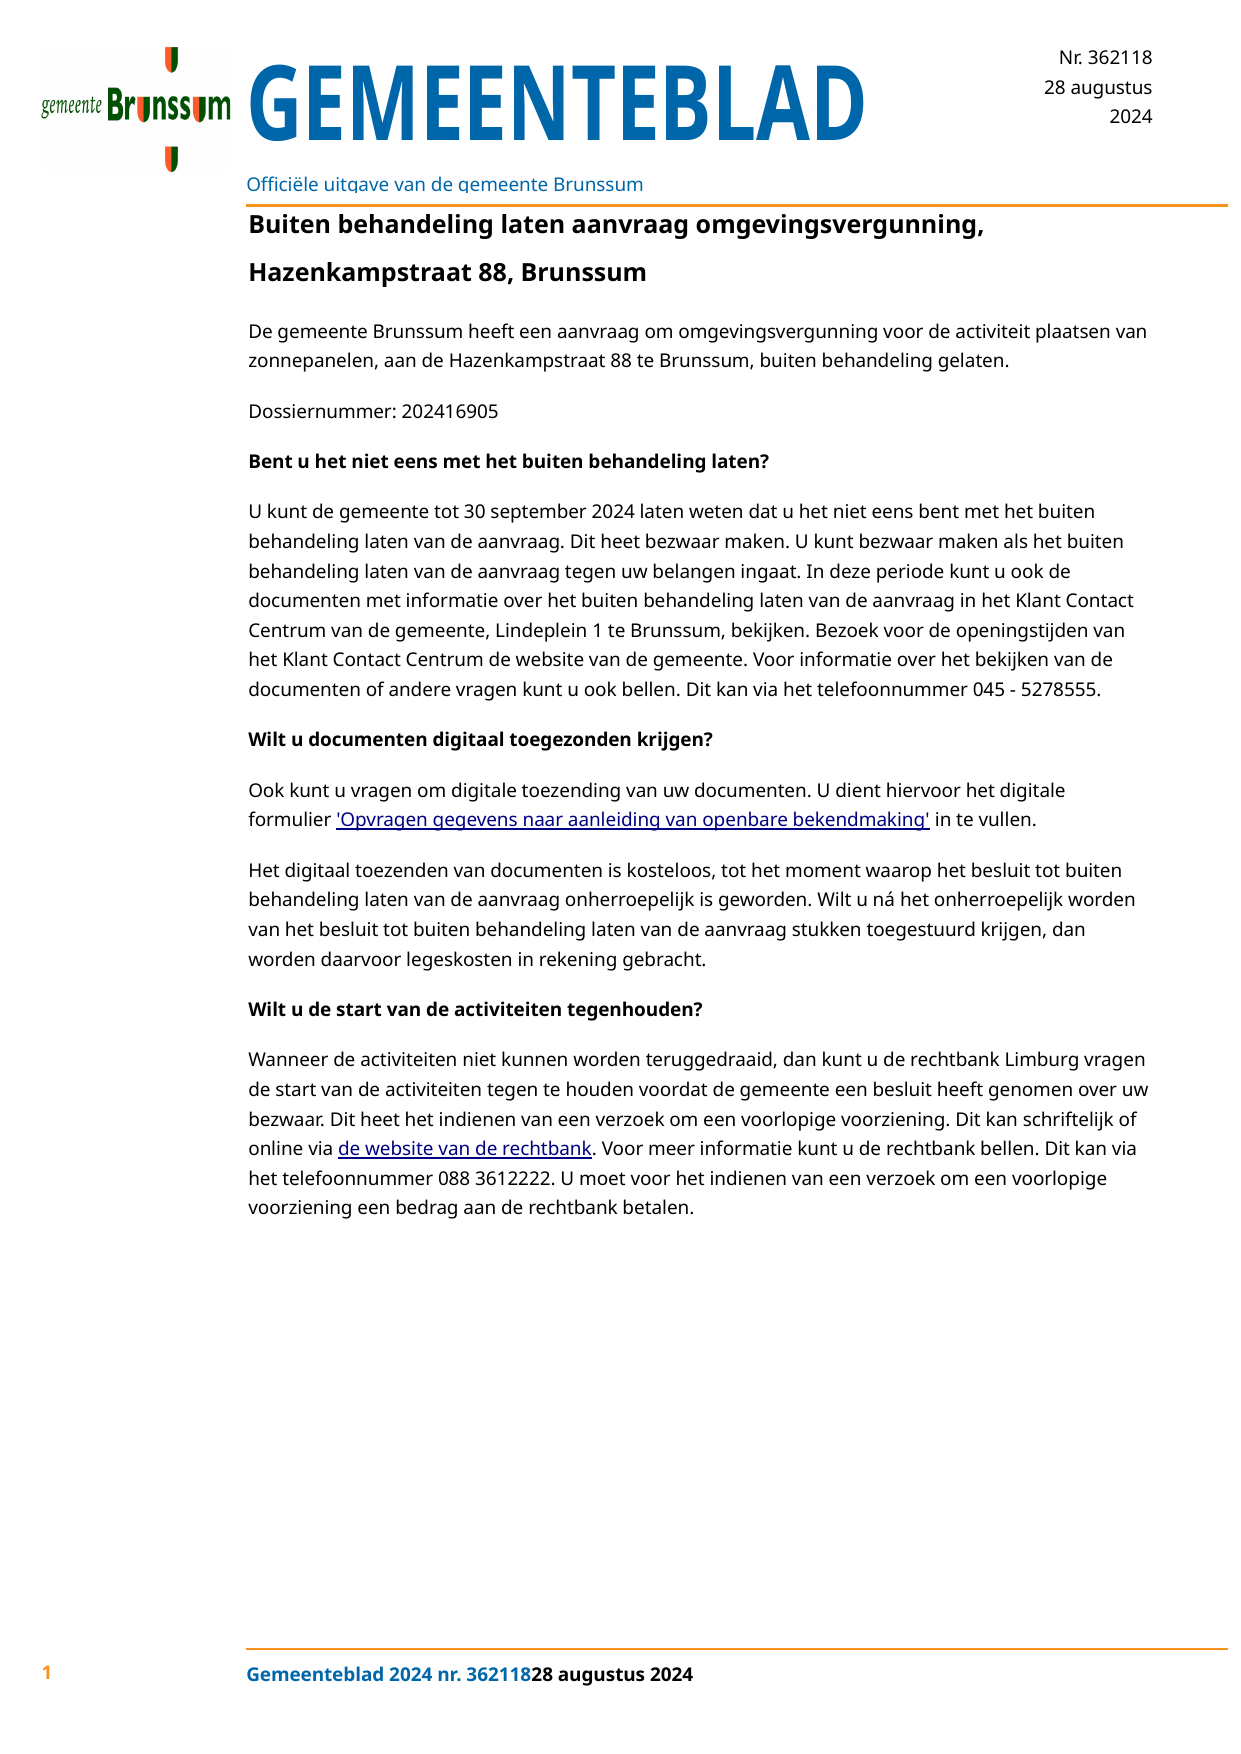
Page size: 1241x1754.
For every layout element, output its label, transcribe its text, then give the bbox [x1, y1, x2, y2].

text Wanneer de activiteiten niet kunnen worden teruggedraaid, dan kunt u de rechtbank Limburg vragen de start van de activiteiten tegen te houden voordat de gemeente een besluit heeft genomen over uw bezwaar. Dit heet het indienen van een verzoek om een voorlopige voorziening. Dit kan schriftelijk of online via de website van de rechtbank. Voor meer informatie kunt u de rechtbank bellen. Dit kan via het telefoonnummer 088 3612222. U moet voor het indienen van een verzoek om een voorlopige voorziening een bedrag aan de rechtbank betalen. [248, 1047, 1152, 1220]
text U kunt de gemeente tot 30 september 2024 laten weten dat u het niet eens bent met het buiten behandeling laten van de aanvraag. Dit heet bezwaar maken. U kunt bezwaar maken als het buiten behandeling laten van de aanvraag tegen uw belangen ingaat. In deze periode kunt u ook de documenten met informatie over het buiten behandeling laten van de aanvraag in het Klant Contact Centrum van de gemeente, Lindeplein 1 te Brunssum, bekijken. Bezoek voor de openingstijden van het Klant Contact Centrum de website van de gemeente. Voor informatie over het bekijken van de documenten of andere vragen kunt u ook bellen. Dit kan via het telefoonnummer 045 - 5278555. [248, 499, 1152, 702]
text De gemeente Brunssum heeft een aanvraag om omgevingsvergunning voor de activiteit plaatsen van zonnepanelen, aan de Hazenkampstraat 88 te Brunssum, buiten behandeling gelaten. [248, 318, 1152, 373]
picture [41, 47, 231, 172]
text Wilt u de start van de activiteiten tegenhouden? [248, 996, 1152, 1022]
text Bent u het niet eens met het buiten behandeling laten? [248, 448, 1152, 474]
text Ook kunt u vragen om digitale toezending van uw documenten. U dient hiervoor het digitale formulier 'Opvragen gegevens naar aanleiding van openbare bekendmaking' in te vullen. [248, 777, 1152, 832]
text Wilt u documenten digitaal toegezonden krijgen? [248, 727, 1152, 752]
text Het digitaal toezenden van documenten is kosteloos, tot het moment waarop het besluit tot buiten behandeling laten van de aanvraag onherroepelijk is geworden. Wilt u ná het onherroepelijk worden van het besluit tot buiten behandeling laten van de aanvraag stukken toegestuurd krijgen, dan worden daarvoor legeskosten in rekening gebracht. [248, 857, 1152, 972]
text Dossiernummer: 202416905 [248, 398, 1152, 424]
text Buiten behandeling laten aanvraag omgevingsvergunning, Hazenkampstraat 88, Brunssum [248, 207, 1152, 288]
